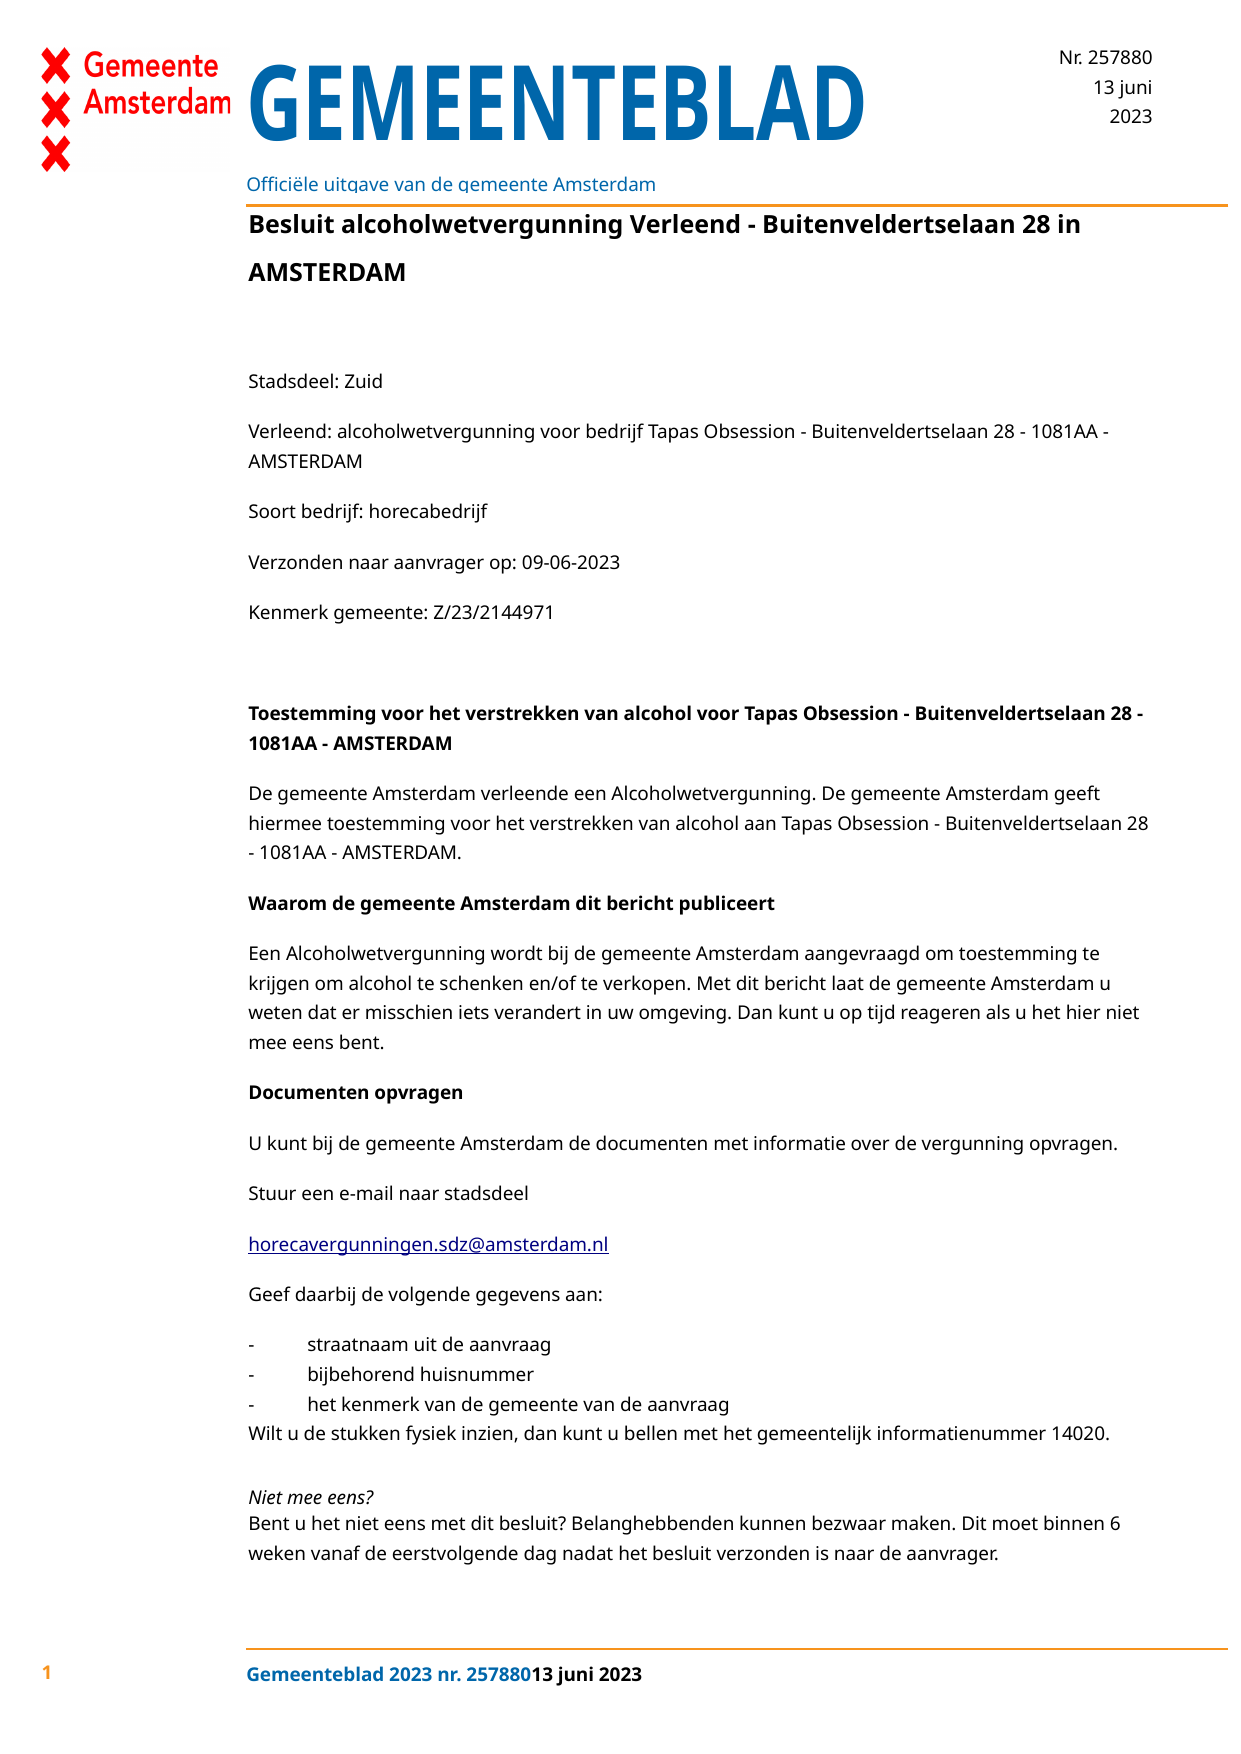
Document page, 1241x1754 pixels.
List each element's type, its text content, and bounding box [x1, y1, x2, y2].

text Besluit alcoholwetvergunning Verleend - Buitenveldertselaan 28 in AMSTERDAM [248, 207, 1152, 288]
list straatnaam uit de aanvraag [248, 1332, 1152, 1357]
text Documenten opvragen [248, 1079, 1152, 1105]
text Kenmerk gemeente: Z/23/2144971 [248, 599, 1152, 625]
text Verzonden naar aanvrager op: 09-06-2023 [248, 549, 1152, 575]
text Verleend: alcoholwetvergunning voor bedrijf Tapas Obsession - Buitenveldertselaan 28 - 1081AA - AMSTERDAM [248, 419, 1152, 474]
picture [41, 47, 231, 172]
text Bent u het niet eens met dit besluit? Belanghebbenden kunnen bezwaar maken. Dit moet binnen 6 weken vanaf de eerstvolgende dag nadat het besluit verzonden is naar de aanvrager. [248, 1510, 1152, 1565]
text Geef daarbij de volgende gegevens aan: [248, 1281, 1152, 1307]
text Toestemming voor het verstrekken van alcohol voor Tapas Obsession - Buitenveldertselaan 28 - 1081AA - AMSTERDAM [248, 700, 1152, 756]
text Stuur een e-mail naar stadsdeel [248, 1180, 1152, 1206]
text U kunt bij de gemeente Amsterdam de documenten met informatie over de vergunning opvragen. [248, 1130, 1152, 1156]
list bijbehorend huisnummer [248, 1361, 1152, 1387]
list het kenmerk van de gemeente van de aanvraag [248, 1391, 1152, 1417]
text Niet mee eens? [248, 1484, 1152, 1510]
text Wilt u de stukken fysiek inzien, dan kunt u bellen met het gemeentelijk informatienummer 14020. [248, 1420, 1152, 1446]
text Waarom de gemeente Amsterdam dit bericht publiceert [248, 890, 1152, 916]
text Een Alcoholwetvergunning wordt bij de gemeente Amsterdam aangevraagd om toestemming te krijgen om alcohol te schenken en/of te verkopen. Met dit bericht laat de gemeente Amsterdam u weten dat er misschien iets verandert in uw omgeving. Dan kunt u op tijd reageren als u het hier niet mee eens bent. [248, 940, 1152, 1055]
text Soort bedrijf: horecabedrijf [248, 499, 1152, 524]
text Stadsdeel: Zuid [248, 368, 1152, 394]
text De gemeente Amsterdam verleende een Alcoholwetvergunning. De gemeente Amsterdam geeft hiermee toestemming voor het verstrekken van alcohol aan Tapas Obsession - Buitenveldertselaan 28 - 1081AA - AMSTERDAM. [248, 780, 1152, 865]
text horecavergunningen.sdz@amsterdam.nl [248, 1231, 1152, 1257]
